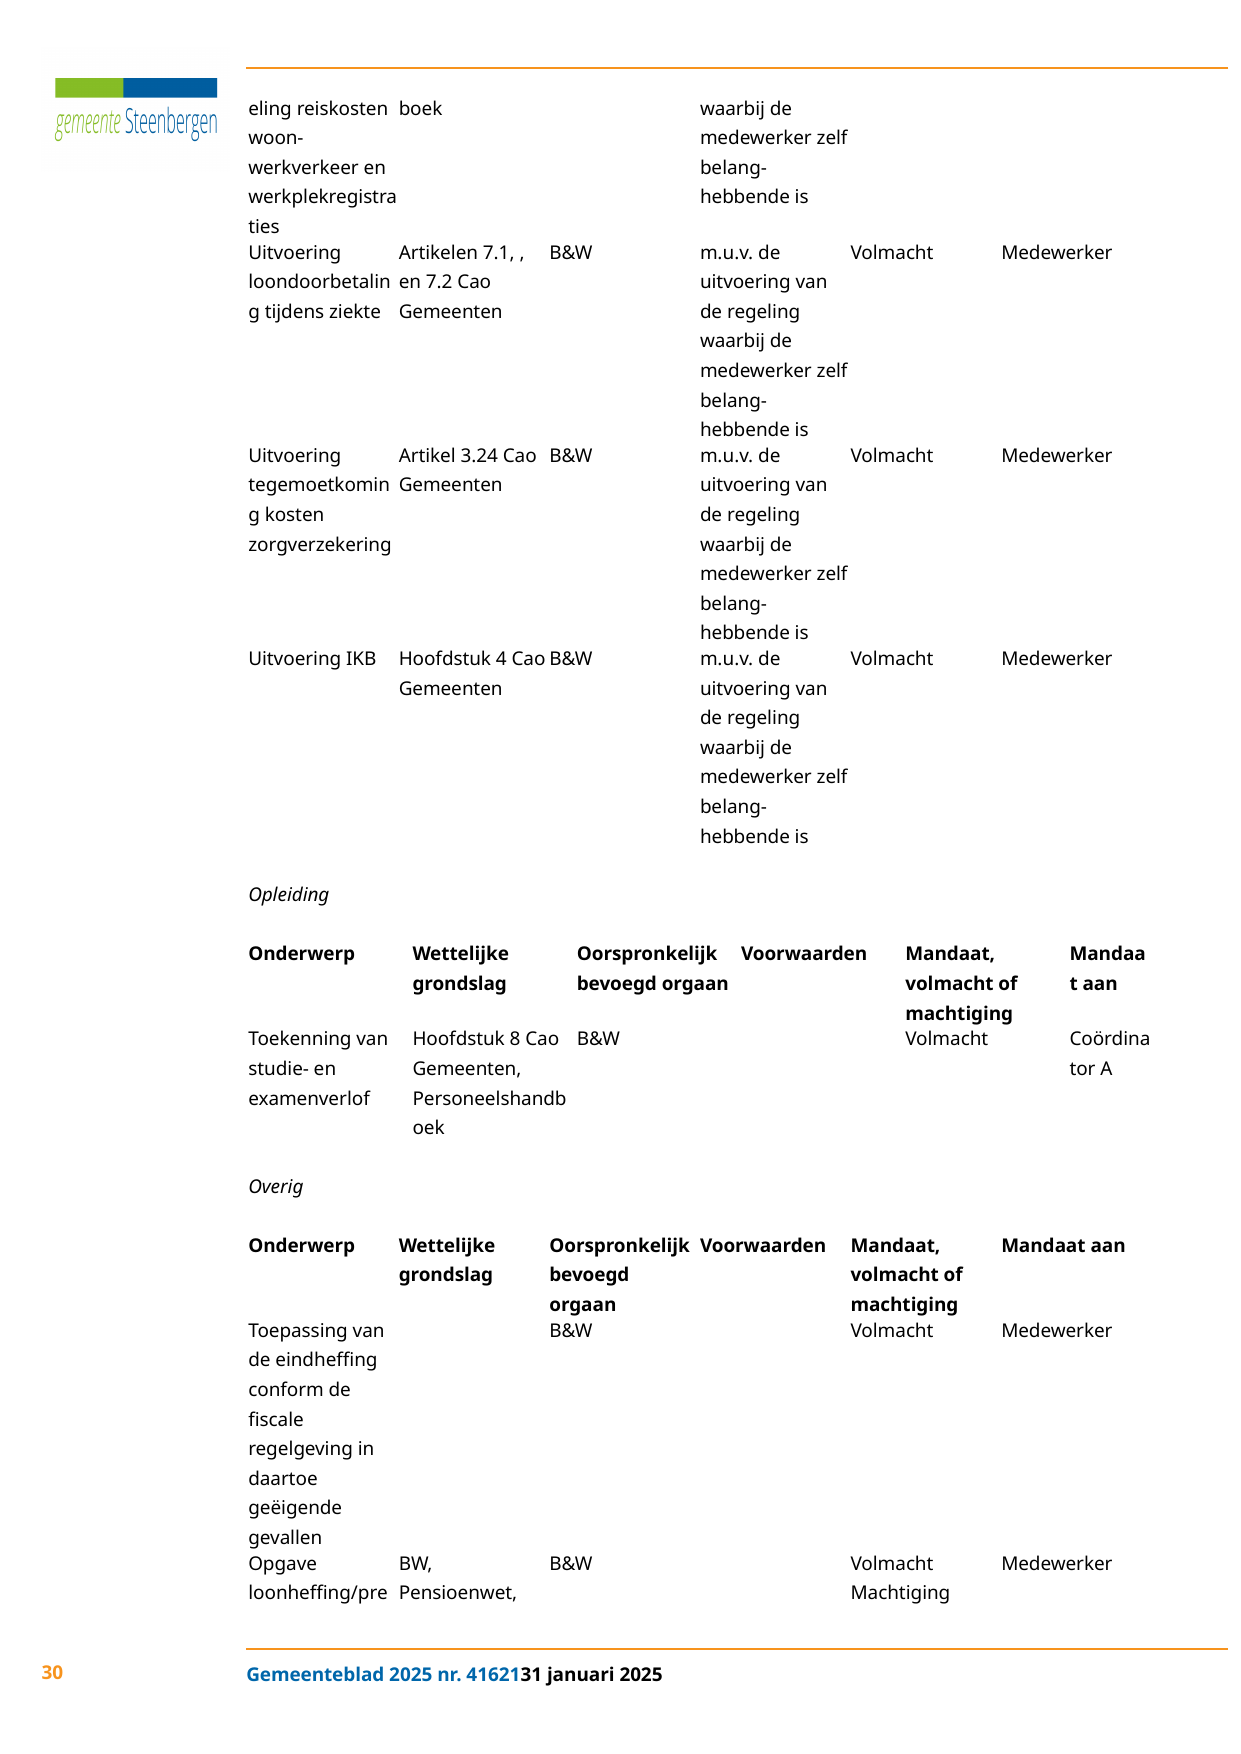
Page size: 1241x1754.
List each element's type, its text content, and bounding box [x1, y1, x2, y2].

table_cell B&W [549, 1550, 700, 1605]
table_cell Volmacht Machtiging [850, 1550, 1001, 1605]
table_cell Toekenning van studie- en examenverlof [248, 1026, 412, 1140]
table_cell Uitvoering loondoorbetaling tijdens ziekte [248, 239, 398, 442]
table_cell Hoofdstuk 8 Cao Gemeenten, Personeelshandboek [412, 1026, 577, 1140]
table_cell B&W [549, 1317, 700, 1550]
text Overig [248, 1173, 1152, 1198]
table_cell Uitvoering tegemoetkoming kosten zorgverzekering [248, 442, 398, 645]
table_cell Artikel 3.24 Cao Gemeenten [399, 442, 549, 645]
table_cell [850, 95, 1001, 239]
table_cell [399, 1317, 549, 1550]
table_header Wettelijke grondslag [412, 941, 577, 1026]
table_cell m.u.v. de uitvoering van de regeling waarbij de medewerker zelf belang-hebbende is [700, 239, 850, 442]
table_cell [741, 1026, 905, 1140]
table_cell Medewerker [1001, 442, 1152, 645]
table_header Oorspronkelijk bevoegd orgaan [577, 941, 741, 1026]
table_header Mandaat aan [1069, 941, 1152, 1026]
table_cell B&W [549, 442, 700, 645]
table_cell boek [399, 95, 549, 239]
table_cell Medewerker [1001, 1317, 1152, 1550]
table_header Mandaat, volmacht of machtiging [905, 941, 1069, 1026]
table_cell Volmacht [905, 1026, 1069, 1140]
table_header Onderwerp [248, 941, 412, 1026]
table_cell Medewerker [1001, 239, 1152, 442]
table_cell B&W [549, 645, 700, 848]
table_cell Hoofdstuk 4 Cao Gemeenten [399, 645, 549, 848]
table_header Mandaat aan [1001, 1232, 1152, 1317]
text Opleiding [248, 881, 1152, 907]
table_cell m.u.v. de uitvoering van de regeling waarbij de medewerker zelf belang-hebbende is [700, 442, 850, 645]
table_header Oorspronkelijk bevoegd orgaan [549, 1232, 700, 1317]
table_cell Uitvoering IKB [248, 645, 398, 848]
table_header Voorwaarden [700, 1232, 850, 1317]
table_header Voorwaarden [741, 941, 905, 1026]
table_cell Coördinator A [1069, 1026, 1152, 1140]
table_header Mandaat, volmacht of machtiging [850, 1232, 1001, 1317]
picture [41, 47, 231, 172]
table_cell Artikelen 7.1, , en 7.2 Cao Gemeenten [399, 239, 549, 442]
table_cell B&W [577, 1026, 741, 1140]
table_cell waarbij de medewerker zelf belang-hebbende is [700, 95, 850, 239]
table_cell [1001, 95, 1152, 239]
table_cell Volmacht [850, 442, 1001, 645]
table_cell B&W [549, 239, 700, 442]
table_header Onderwerp [248, 1232, 398, 1317]
table_cell Medewerker [1001, 1550, 1152, 1605]
table_cell [549, 95, 700, 239]
table_cell Medewerker [1001, 645, 1152, 848]
table_cell Volmacht [850, 239, 1001, 442]
table_header Wettelijke grondslag [399, 1232, 549, 1317]
table_cell BW, Pensioenwet, [399, 1550, 549, 1605]
table_cell m.u.v. de uitvoering van de regeling waarbij de medewerker zelf belang-hebbende is [700, 645, 850, 848]
table_cell Opgave loonheffing/pre [248, 1550, 398, 1605]
table_cell [700, 1550, 850, 1605]
table_cell [700, 1317, 850, 1550]
table_cell eling reiskosten woon-werkverkeer en werkplekregistraties [248, 95, 398, 239]
table_cell Toepassing van de eindheffing conform de fiscale regelgeving in daartoe geëigende gevallen [248, 1317, 398, 1550]
table_cell Volmacht [850, 645, 1001, 848]
table_cell Volmacht [850, 1317, 1001, 1550]
